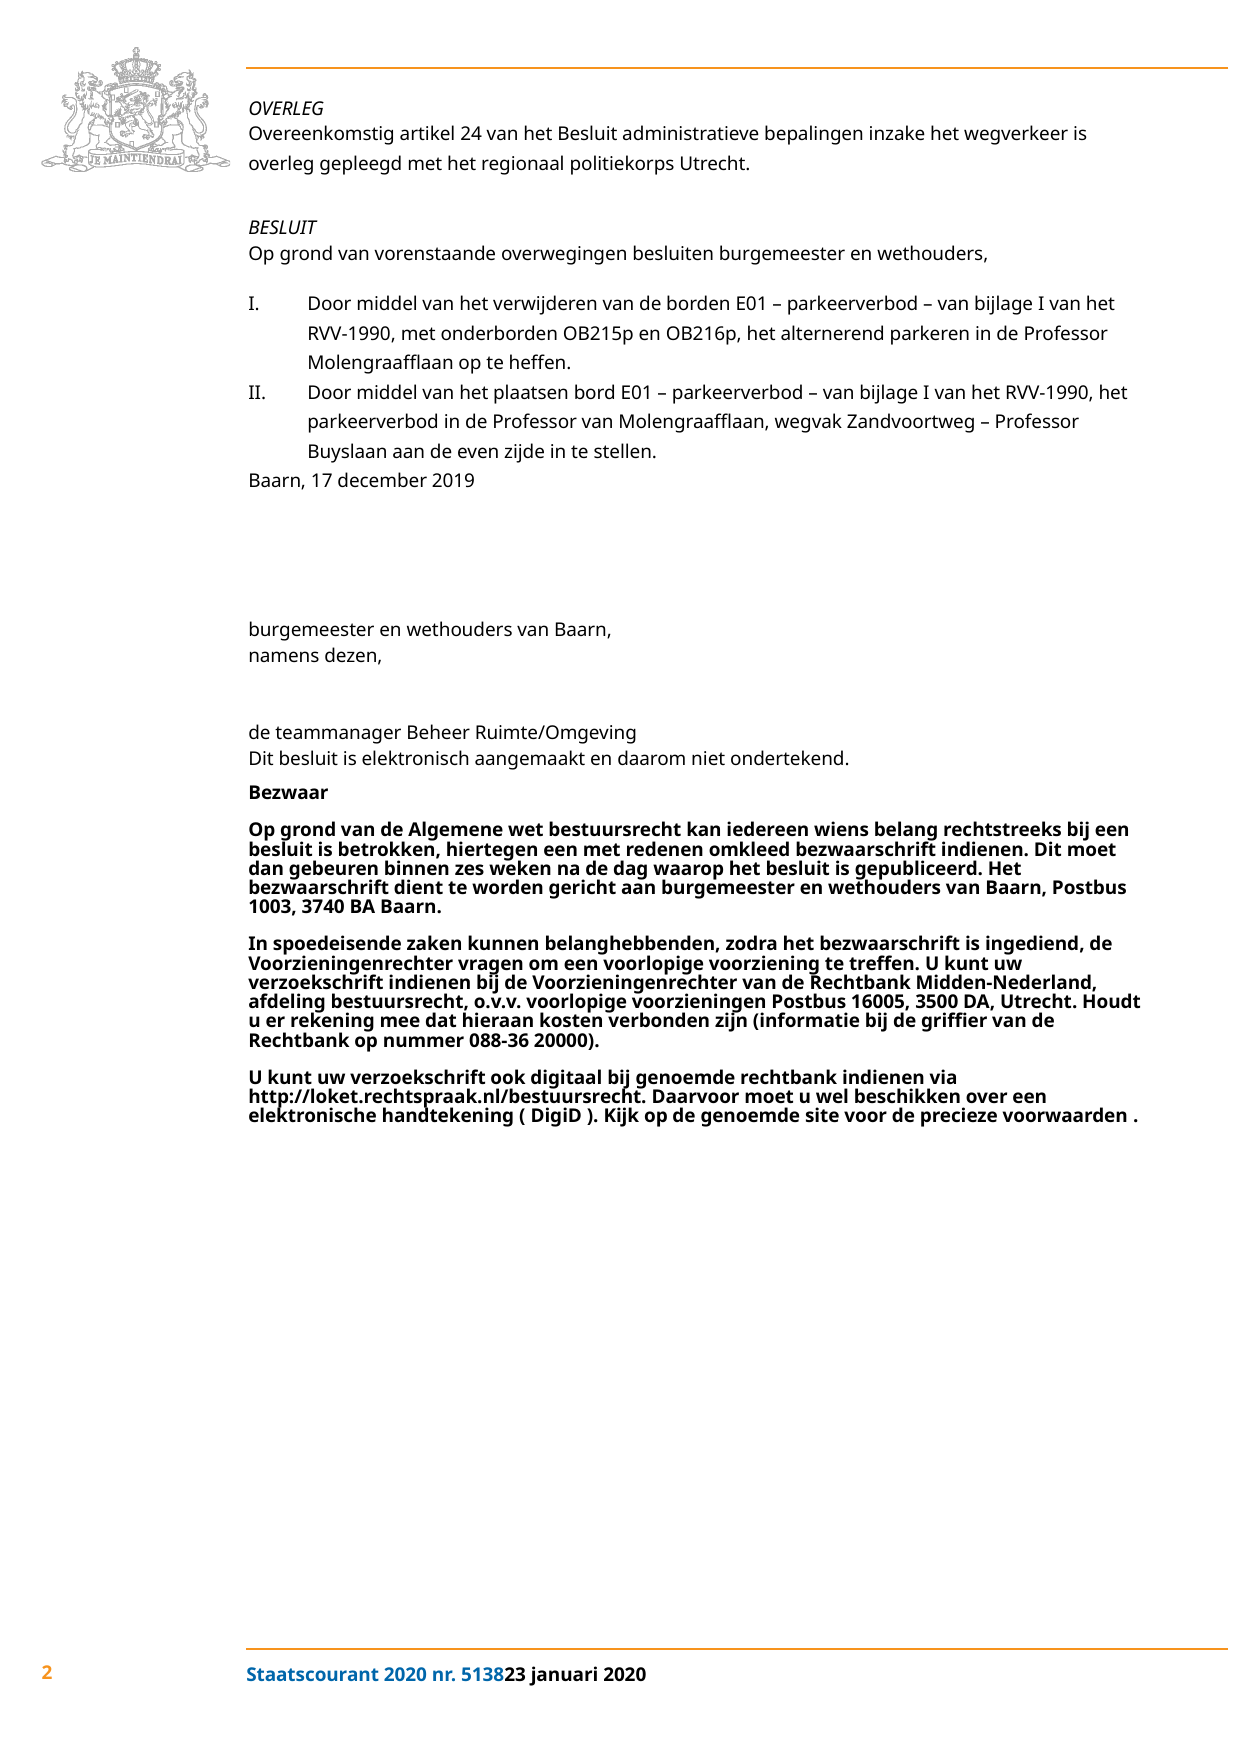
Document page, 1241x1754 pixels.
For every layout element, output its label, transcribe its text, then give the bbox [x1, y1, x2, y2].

text Op grond van de Algemene wet bestuursrecht kan iedereen wiens belang rechtstreeks bij een besluit is betrokken, hiertegen een met redenen omkleed bezwaarschrift indienen. Dit moet dan gebeuren binnen zes weken na de dag waarop het besluit is gepubliceerd. Het bezwaarschrift dient te worden gericht aan burgemeester en wethouders van Baarn, Postbus 1003, 3740 BA Baarn. [248, 821, 1152, 918]
text Dit besluit is elektronisch aangemaakt en daarom niet ondertekend. [248, 745, 1152, 771]
picture [41, 47, 231, 172]
list Door middel van het verwijderen van de borden E01 – parkeerverbod – van bijlage I van het RVV-1990, met onderborden OB215p en OB216p, het alternerend parkeren in de Professor Molengraafflaan op te heffen. [248, 290, 1152, 375]
list Door middel van het plaatsen bord E01 – parkeerverbod – van bijlage I van het RVV-1990, het parkeerverbod in de Professor van Molengraafflaan, wegvak Zandvoortweg – Professor Buyslaan aan de even zijde in te stellen. [248, 379, 1152, 464]
text Baarn, 17 december 2019 [248, 468, 1152, 493]
text In spoedeisende zaken kunnen belanghebbenden, zodra het bezwaarschrift is ingediend, de Voorzieningenrechter vragen om een voorlopige voorziening te treffen. U kunt uw verzoekschrift indienen bij de Voorzieningenrechter van de Rechtbank Midden-Nederland, afdeling bestuursrecht, o.v.v. voorlopige voorzieningen Postbus 16005, 3500 DA, Utrecht. Houdt u er rekening mee dat hieraan kosten verbonden zijn (informatie bij de griffier van de Rechtbank op nummer 088-36 20000). [248, 935, 1152, 1051]
text Bezwaar [248, 784, 1152, 804]
text namens dezen, [248, 642, 1152, 668]
text U kunt uw verzoekschrift ook digitaal bij genoemde rechtbank indienen via http://loket.rechtspraak.nl/bestuursrecht. Daarvoor moet u wel beschikken over een elektronische handtekening ( DigiD ). Kijk op de genoemde site voor de precieze voorwaarden . [248, 1069, 1152, 1127]
text de teammanager Beheer Ruimte/Omgeving [248, 719, 1152, 745]
text burgemeester en wethouders van Baarn, [248, 616, 1152, 642]
text BESLUIT [248, 214, 1152, 240]
text OVERLEG [248, 95, 1152, 121]
text Overeenkomstig artikel 24 van het Besluit administratieve bepalingen inzake het wegverkeer is overleg gepleegd met het regionaal politiekorps Utrecht. [248, 121, 1152, 176]
text Op grond van vorenstaande overwegingen besluiten burgemeester en wethouders, [248, 240, 1152, 266]
